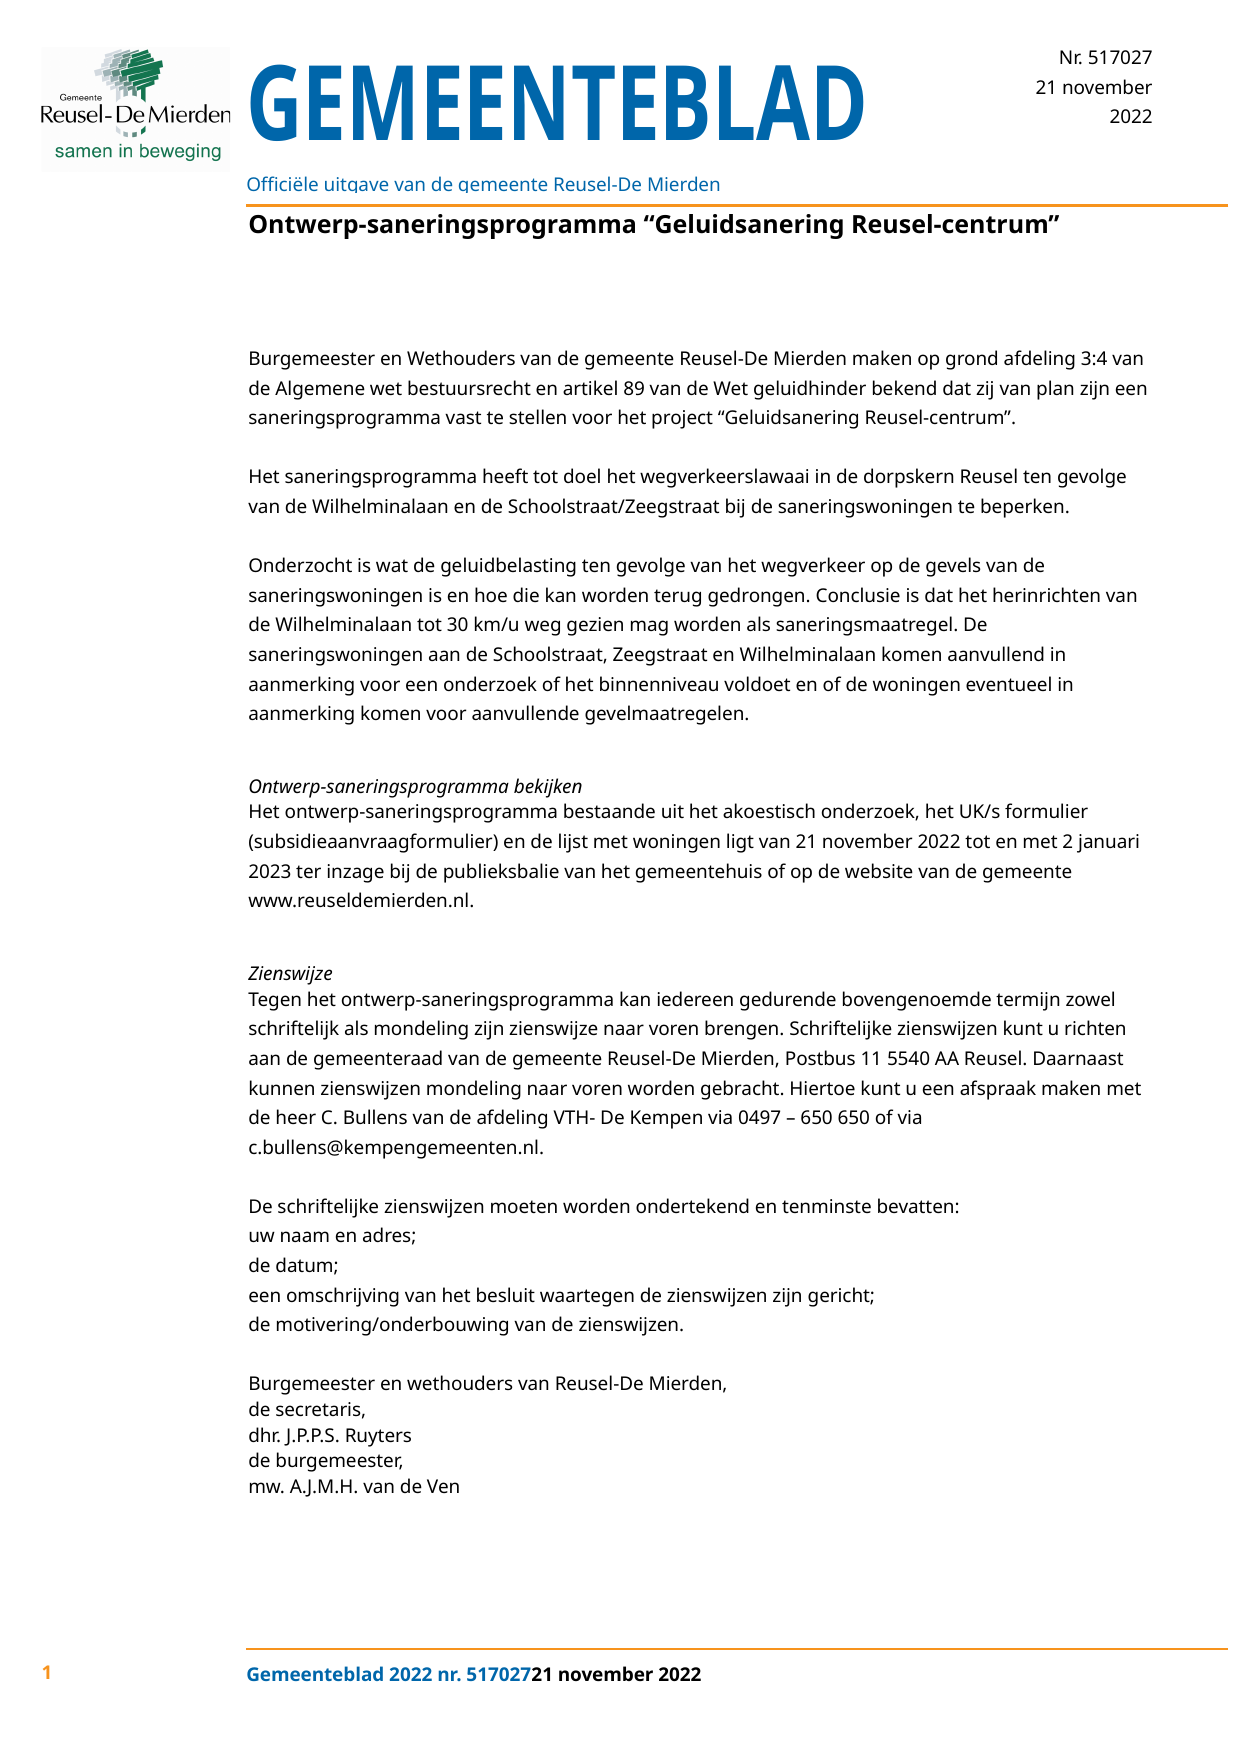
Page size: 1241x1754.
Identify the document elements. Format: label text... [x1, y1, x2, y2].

text mw. A.J.M.H. van de Ven [248, 1473, 1152, 1499]
picture [41, 47, 231, 172]
text de secretaris, [248, 1396, 1152, 1422]
text Ontwerp-saneringsprogramma “Geluidsanering Reusel-centrum” [248, 207, 1152, 241]
text de burgemeester, [248, 1448, 1152, 1473]
text Burgemeester en wethouders van Reusel-De Mierden, [248, 1371, 1152, 1396]
text dhr. J.P.P.S. Ruyters [248, 1422, 1152, 1448]
text Het saneringsprogramma heeft tot doel het wegverkeerslawaai in de dorpskern Reusel ten gevolge van de Wilhelminalaan en de Schoolstraat/Zeegstraat bij de saneringswoningen te beperken. [248, 464, 1152, 519]
text De schriftelijke zienswijzen moeten worden ondertekend en tenminste bevatten: [248, 1193, 1152, 1219]
text de motivering/onderbouwing van de zienswijzen. [248, 1311, 1152, 1337]
text uw naam en adres; [248, 1223, 1152, 1248]
text Het ontwerp-saneringsprogramma bestaande uit het akoestisch onderzoek, het UK/s formulier (subsidieaanvraagformulier) en de lijst met woningen ligt van 21 november 2022 tot en met 2 januari 2023 ter inzage bij de publieksbalie van het gemeentehuis of op de website van de gemeente www.reuseldemierden.nl. [248, 799, 1152, 913]
text Tegen het ontwerp-saneringsprogramma kan iedereen gedurende bovengenoemde termijn zowel schriftelijk als mondeling zijn zienswijze naar voren brengen. Schriftelijke zienswijzen kunt u richten aan de gemeenteraad van de gemeente Reusel-De Mierden, Postbus 11 5540 AA Reusel. Daarnaast kunnen zienswijzen mondeling naar voren worden gebracht. Hiertoe kunt u een afspraak maken met de heer C. Bullens van de afdeling VTH- De Kempen via 0497 – 650 650 of via c.bullens@kempengemeenten.nl. [248, 986, 1152, 1159]
text Burgemeester en Wethouders van de gemeente Reusel-De Mierden maken op grond afdeling 3:4 van de Algemene wet bestuursrecht en artikel 89 van de Wet geluidhinder bekend dat zij van plan zijn een saneringsprogramma vast te stellen voor het project “Geluidsanering Reusel-centrum”. [248, 345, 1152, 430]
text Onderzocht is wat de geluidbelasting ten gevolge van het wegverkeer op de gevels van de saneringswoningen is en hoe die kan worden terug gedrongen. Conclusie is dat het herinrichten van de Wilhelminalaan tot 30 km/u weg gezien mag worden als saneringsmaatregel. De saneringswoningen aan de Schoolstraat, Zeegstraat en Wilhelminalaan komen aanvullend in aanmerking voor een onderzoek of het binnenniveau voldoet en of de woningen eventueel in aanmerking komen voor aanvullende gevelmaatregelen. [248, 552, 1152, 726]
text een omschrijving van het besluit waartegen de zienswijzen zijn gericht; [248, 1282, 1152, 1307]
text Zienswijze [248, 960, 1152, 986]
text de datum; [248, 1252, 1152, 1278]
text Ontwerp-saneringsprogramma bekijken [248, 773, 1152, 799]
